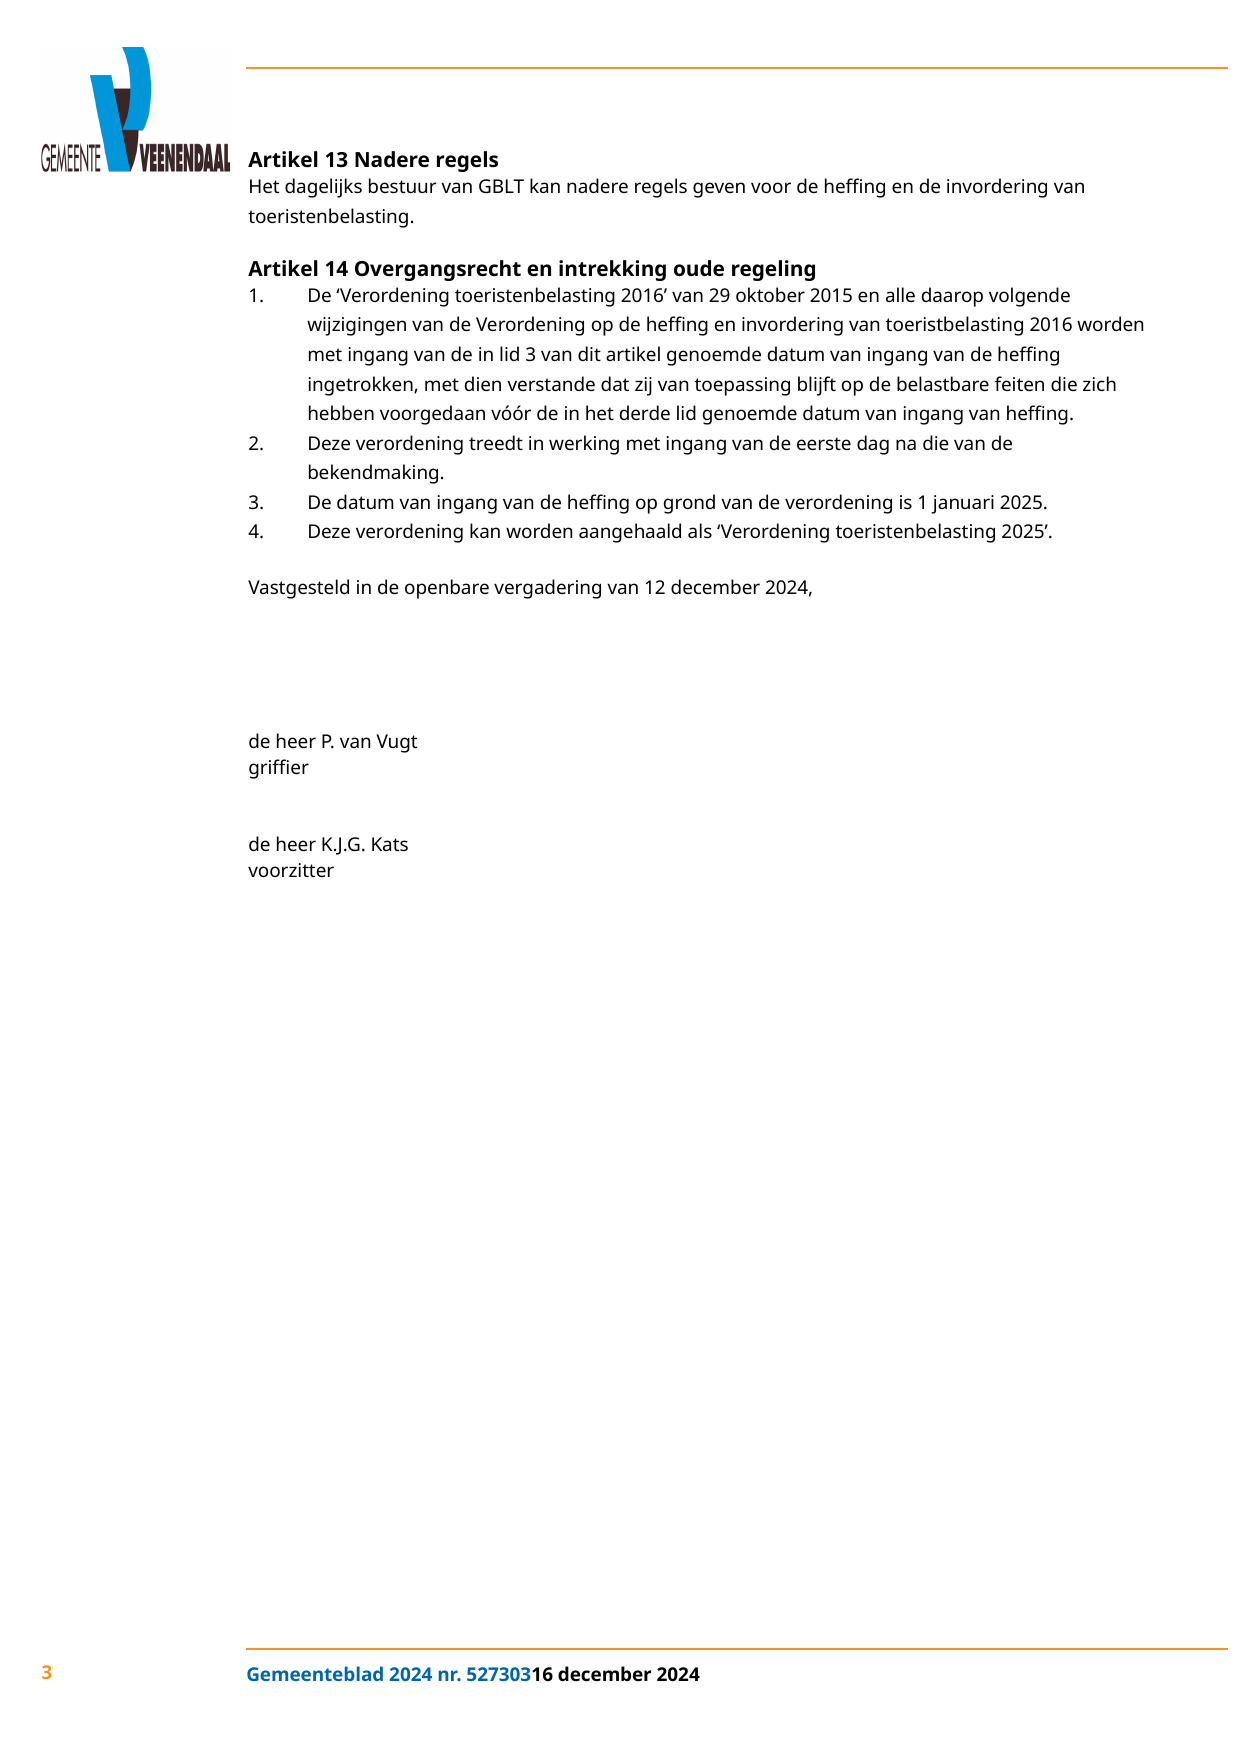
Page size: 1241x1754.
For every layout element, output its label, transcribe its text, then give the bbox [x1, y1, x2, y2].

text Vastgesteld in de openbare vergadering van 12 december 2024, [248, 574, 1152, 600]
list Deze verordening kan worden aangehaald als ‘Verordening toeristenbelasting 2025’. [248, 519, 1152, 544]
list De ‘Verordening toeristenbelasting 2016’ van 29 oktober 2015 en alle daarop volgende wijzigingen van de Verordening op de heffing en invordering van toeristbelasting 2016 worden met ingang van de in lid 3 van dit artikel genoemde datum van ingang van de heffing ingetrokken, met dien verstande dat zij van toepassing blijft op de belastbare feiten die zich hebben voorgedaan vóór de in het derde lid genoemde datum van ingang van heffing. [248, 282, 1152, 426]
text Artikel 13 Nadere regels [248, 145, 1152, 174]
text de heer P. van Vugt [248, 728, 1152, 754]
text voorzitter [248, 857, 1152, 883]
text griffier [248, 754, 1152, 780]
list Deze verordening treedt in werking met ingang van de eerste dag na die van de bekendmaking. [248, 430, 1152, 485]
picture [41, 47, 130, 172]
text Artikel 14 Overgangsrecht en intrekking oude regeling [248, 254, 1152, 282]
picture [123, 47, 231, 172]
list De datum van ingang van de heffing op grond van de verordening is 1 januari 2025. [248, 489, 1152, 515]
text Het dagelijks bestuur van GBLT kan nadere regels geven voor de heffing en de invordering van toeristenbelasting. [248, 174, 1152, 229]
text de heer K.J.G. Kats [248, 831, 1152, 857]
